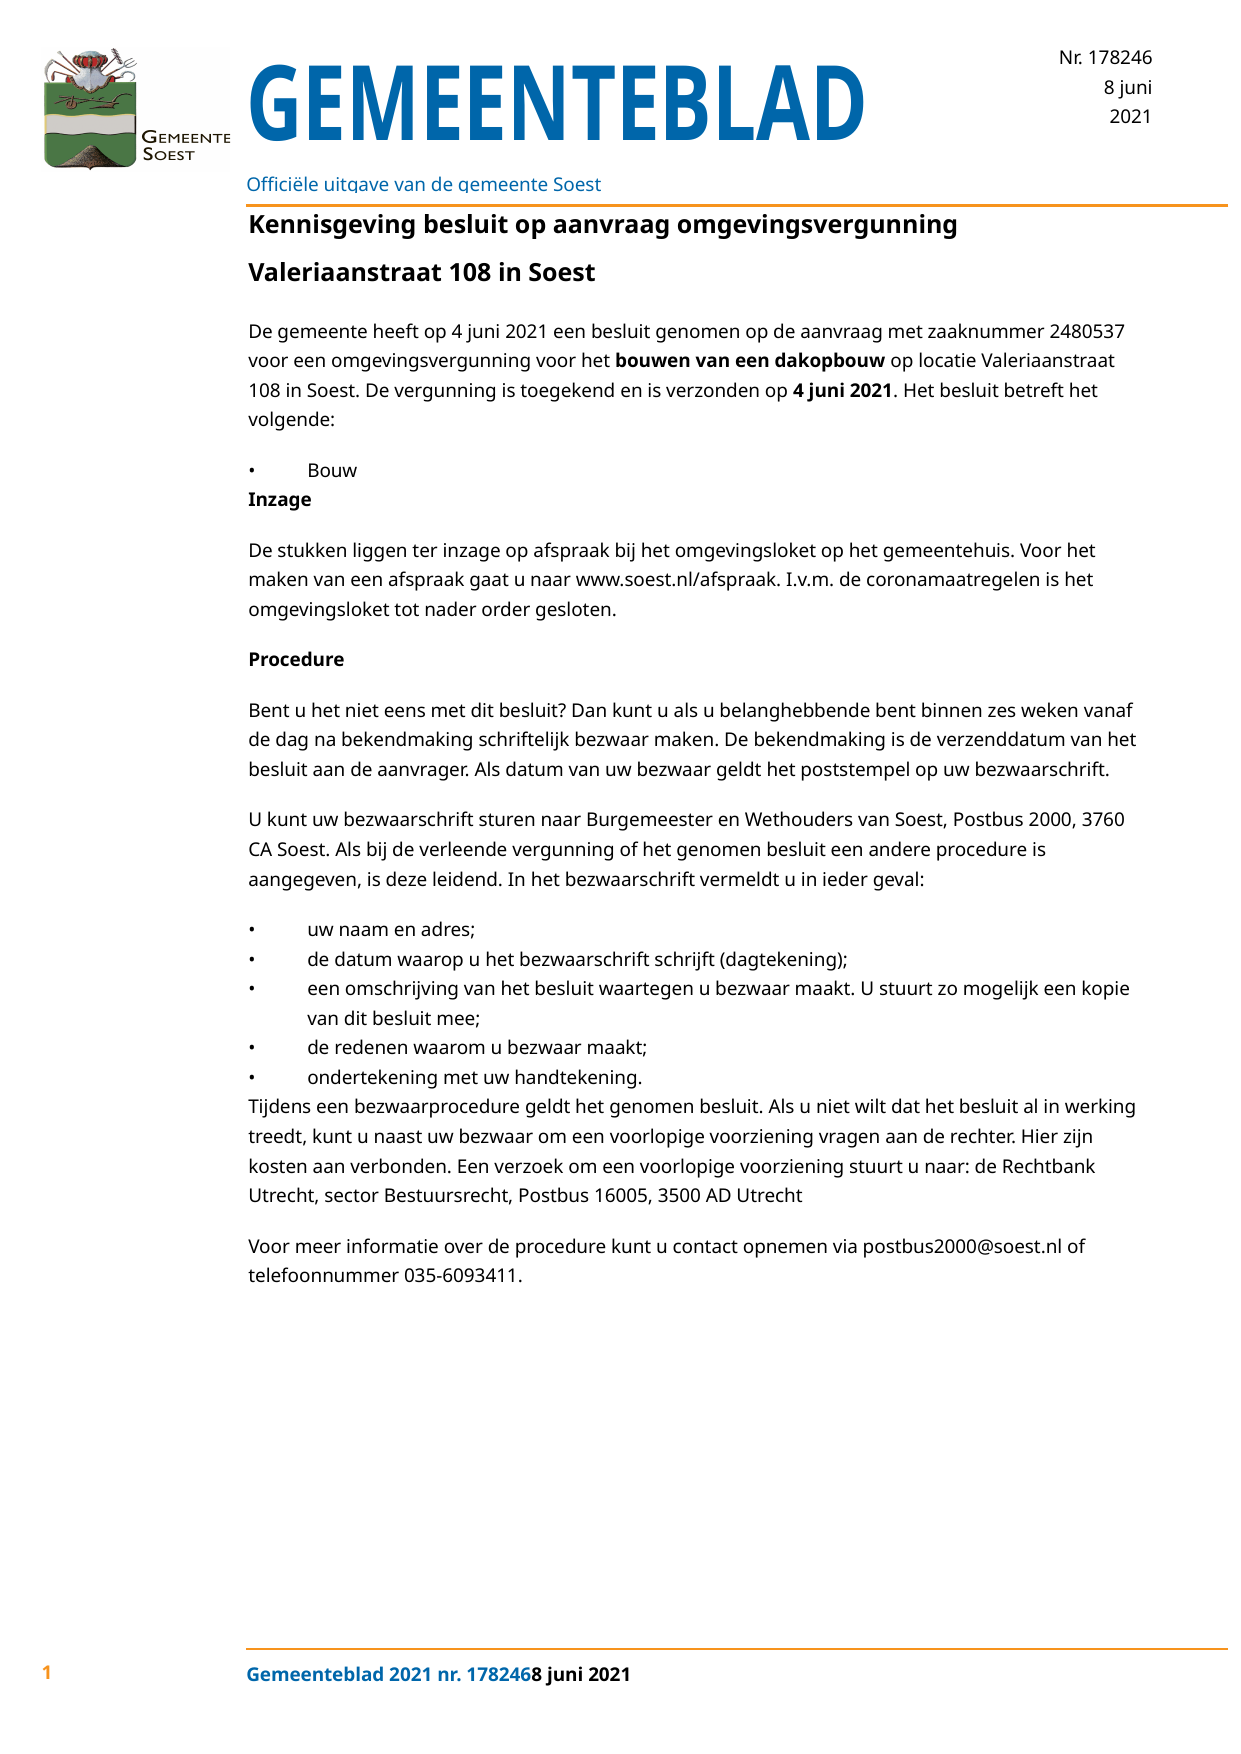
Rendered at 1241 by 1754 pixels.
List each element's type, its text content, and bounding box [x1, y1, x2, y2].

text De stukken liggen ter inzage op afspraak bij het omgevingsloket op het gemeentehuis. Voor het maken van een afspraak gaat u naar www.soest.nl/afspraak. I.v.m. de coronamaatregelen is het omgevingsloket tot nader order gesloten. [248, 537, 1152, 622]
list een omschrijving van het besluit waartegen u bezwaar maakt. U stuurt zo mogelijk een kopie van dit besluit mee; [248, 975, 1152, 1031]
list de redenen waarom u bezwaar maakt; [248, 1034, 1152, 1060]
list Bouw [248, 457, 1152, 483]
list de datum waarop u het bezwaarschrift schrijft (dagtekening); [248, 946, 1152, 972]
text Procedure [248, 647, 1152, 672]
text Inzage [248, 487, 1152, 512]
text Voor meer informatie over de procedure kunt u contact opnemen via postbus2000@soest.nl of telefoonnummer 035-6093411. [248, 1233, 1152, 1288]
list ondertekening met uw handtekening. [248, 1064, 1152, 1090]
text Bent u het niet eens met dit besluit? Dan kunt u als u belanghebbende bent binnen zes weken vanaf de dag na bekendmaking schriftelijk bezwaar maken. De bekendmaking is de verzenddatum van het besluit aan de aanvrager. Als datum van uw bezwaar geldt het poststempel op uw bezwaarschrift. [248, 697, 1152, 782]
list uw naam en adres; [248, 916, 1152, 942]
text De gemeente heeft op 4 juni 2021 een besluit genomen op de aanvraag met zaaknummer 2480537 voor een omgevingsvergunning voor het bouwen van een dakopbouw op locatie Valeriaanstraat 108 in Soest. De vergunning is toegekend en is verzonden op 4 juni 2021. Het besluit betreft het volgende: [248, 318, 1152, 432]
text Tijdens een bezwaarprocedure geldt het genomen besluit. Als u niet wilt dat het besluit al in werking treedt, kunt u naast uw bezwaar om een voorlopige voorziening vragen aan de rechter. Hier zijn kosten aan verbonden. Een verzoek om een voorlopige voorziening stuurt u naar: de Rechtbank Utrecht, sector Bestuursrecht, Postbus 16005, 3500 AD Utrecht [248, 1094, 1152, 1208]
text U kunt uw bezwaarschrift sturen naar Burgemeester en Wethouders van Soest, Postbus 2000, 3760 CA Soest. Als bij de verleende vergunning of het genomen besluit een andere procedure is aangegeven, is deze leidend. In het bezwaarschrift vermeldt u in ieder geval: [248, 807, 1152, 892]
picture [41, 47, 231, 172]
text Kennisgeving besluit op aanvraag omgevingsvergunning Valeriaanstraat 108 in Soest [248, 207, 1152, 288]
